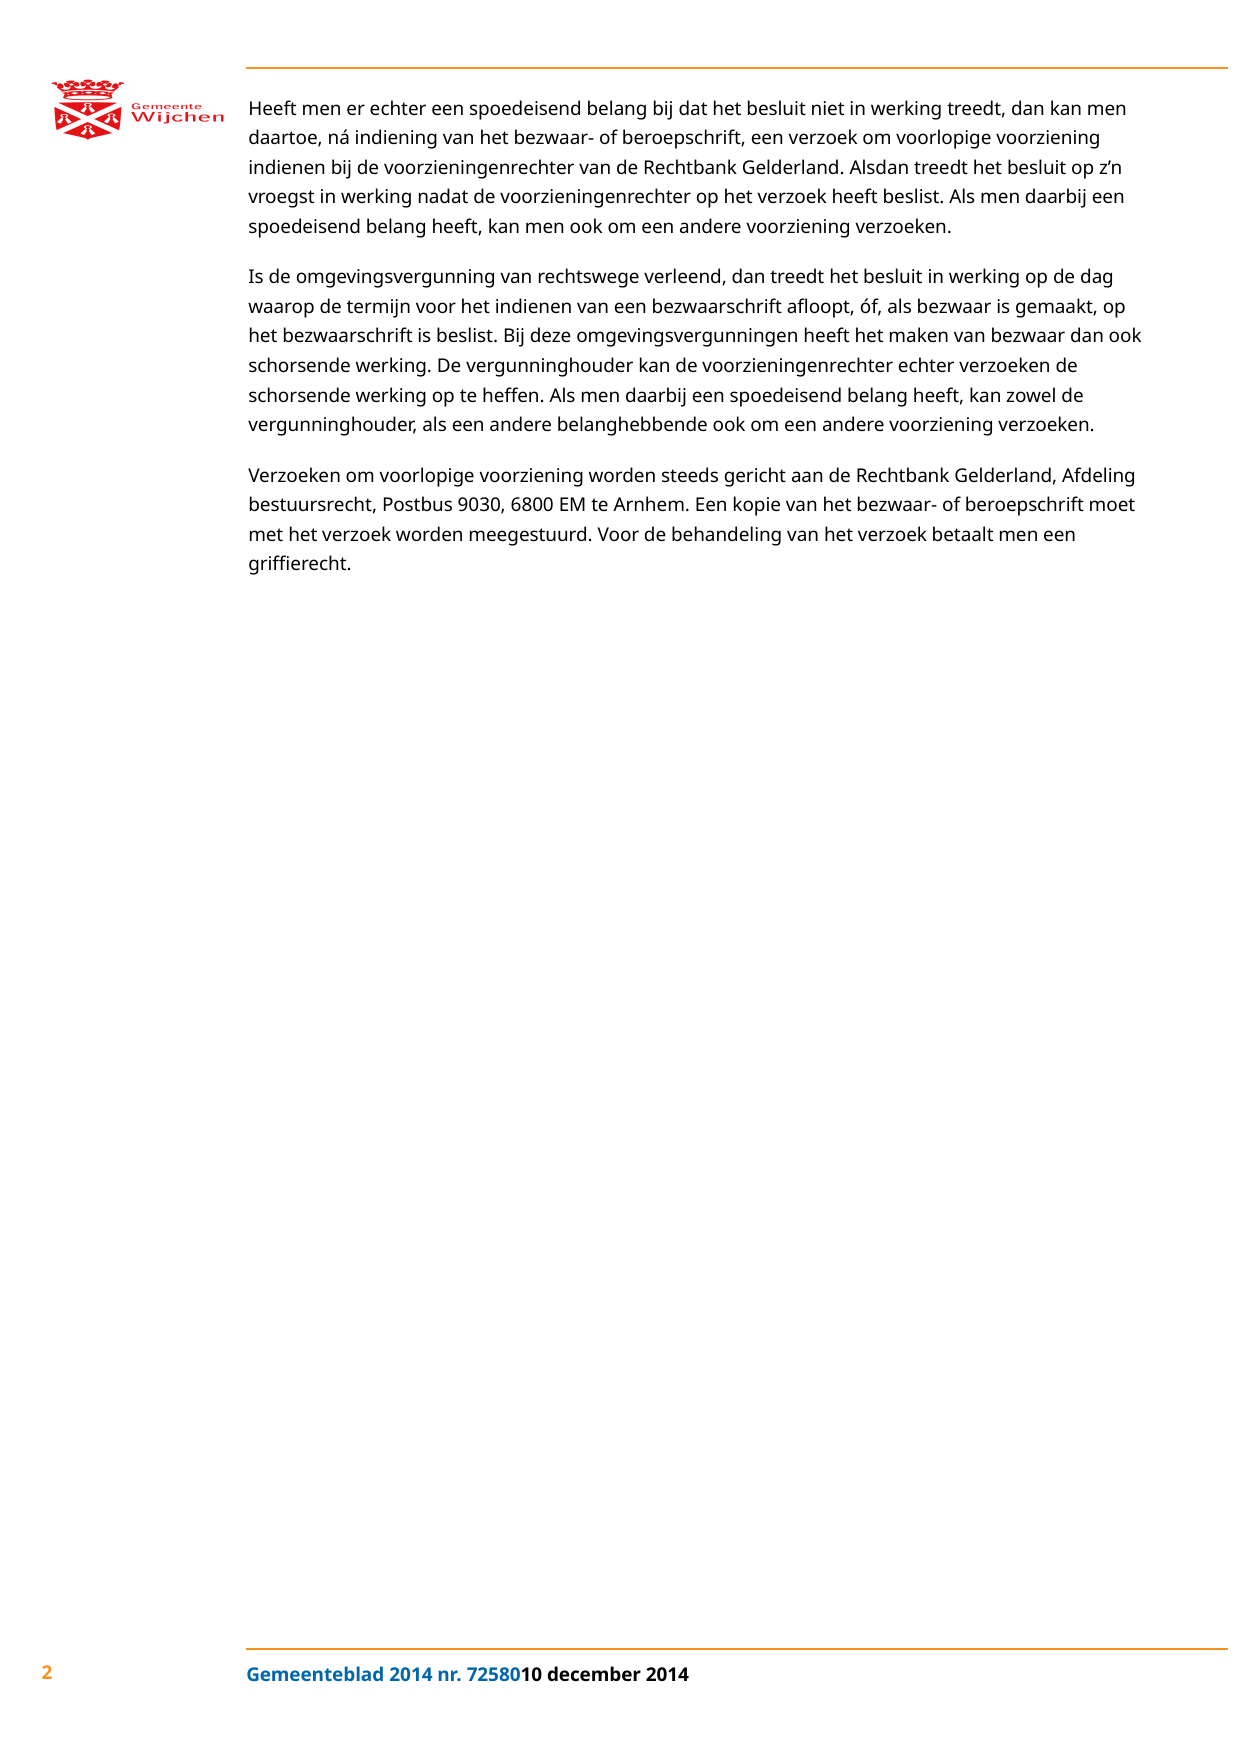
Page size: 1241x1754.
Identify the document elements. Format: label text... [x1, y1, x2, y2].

text Heeft men er echter een spoedeisend belang bij dat het besluit niet in werking treedt, dan kan men daartoe, ná indiening van het bezwaar- of beroepschrift, een verzoek om voorlopige voorziening indienen bij de voorzieningenrechter van de Rechtbank Gelderland. Alsdan treedt het besluit op z’n vroegst in werking nadat de voorzieningenrechter op het verzoek heeft beslist. Als men daarbij een spoedeisend belang heeft, kan men ook om een andere voorziening verzoeken. [248, 95, 1152, 239]
text Is de omgevingsvergunning van rechtswege verleend, dan treedt het besluit in werking op de dag waarop de termijn voor het indienen van een bezwaarschrift afloopt, óf, als bezwaar is gemaakt, op het bezwaarschrift is beslist. Bij deze omgevingsvergunningen heeft het maken van bezwaar dan ook schorsende werking. De vergunninghouder kan de voorzieningenrechter echter verzoeken de schorsende werking op te heffen. Als men daarbij een spoedeisend belang heeft, kan zowel de vergunninghouder, als een andere belanghebbende ook om een andere voorziening verzoeken. [248, 263, 1152, 437]
picture [41, 47, 231, 172]
text Verzoeken om voorlopige voorziening worden steeds gericht aan de Rechtbank Gelderland, Afdeling bestuursrecht, Postbus 9030, 6800 EM te Arnhem. Een kopie van het bezwaar- of beroepschrift moet met het verzoek worden meegestuurd. Voor de behandeling van het verzoek betaalt men een griffierecht. [248, 462, 1152, 576]
